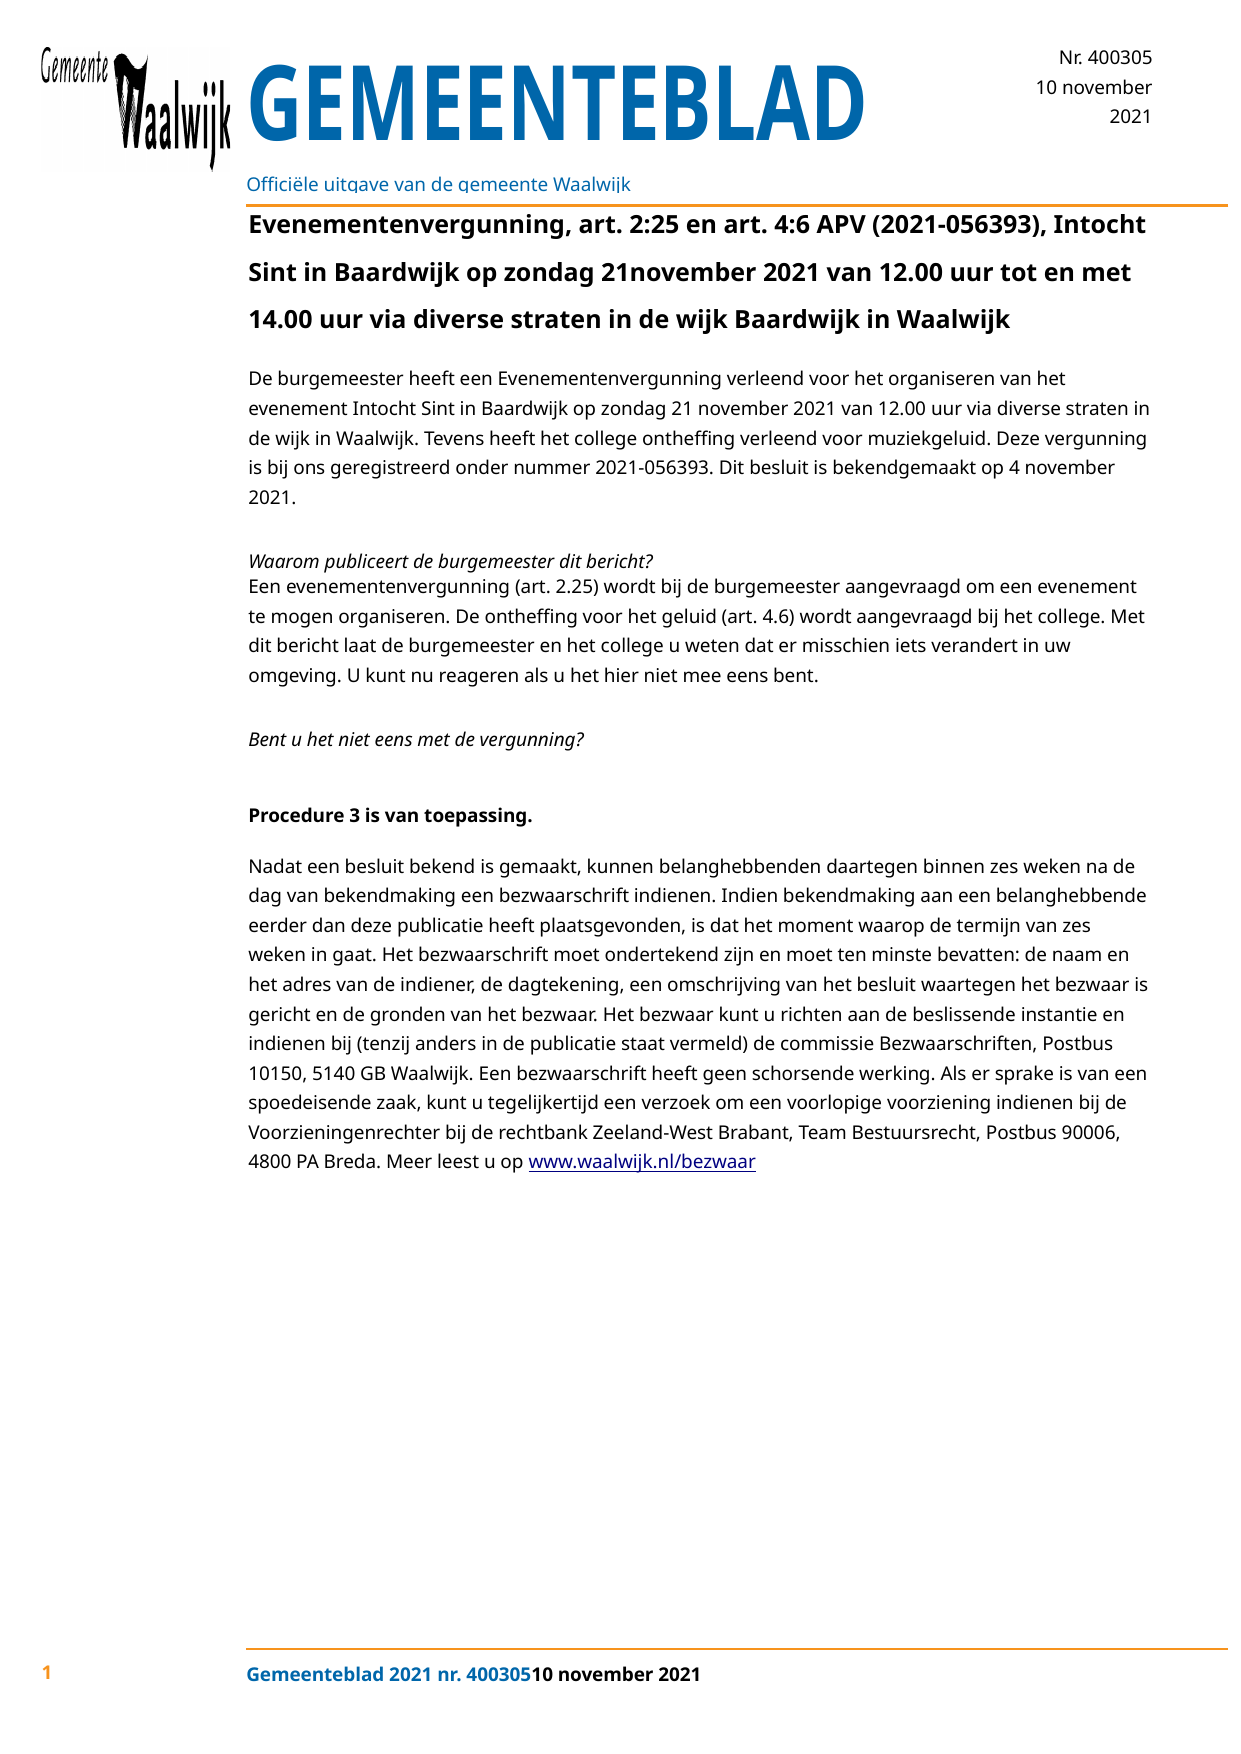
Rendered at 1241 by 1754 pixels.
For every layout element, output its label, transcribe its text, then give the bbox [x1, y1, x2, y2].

text Nadat een besluit bekend is gemaakt, kunnen belanghebbenden daartegen binnen zes weken na de dag van bekendmaking een bezwaarschrift indienen. Indien bekendmaking aan een belanghebbende eerder dan deze publicatie heeft plaatsgevonden, is dat het moment waarop de termijn van zes weken in gaat. Het bezwaarschrift moet ondertekend zijn en moet ten minste bevatten: de naam en het adres van de indiener, de dagtekening, een omschrijving van het besluit waartegen het bezwaar is gericht en de gronden van het bezwaar. Het bezwaar kunt u richten aan de beslissende instantie en indienen bij (tenzij anders in de publicatie staat vermeld) de commissie Bezwaarschriften, Postbus 10150, 5140 GB Waalwijk. Een bezwaarschrift heeft geen schorsende werking. Als er sprake is van een spoedeisende zaak, kunt u tegelijkertijd een verzoek om een voorlopige voorziening indienen bij de Voorzieningenrechter bij de rechtbank Zeeland-West Brabant, Team Bestuursrecht, Postbus 90006, 4800 PA Breda. Meer leest u op www.waalwijk.nl/bezwaar [248, 853, 1152, 1174]
picture [41, 47, 231, 172]
text Evenementenvergunning, art. 2:25 en art. 4:6 APV (2021-056393), Intocht Sint in Baardwijk op zondag 21november 2021 van 12.00 uur tot en met 14.00 uur via diverse straten in de wijk Baardwijk in Waalwijk [248, 207, 1152, 336]
text Procedure 3 is van toepassing. [248, 802, 1152, 828]
text De burgemeester heeft een Evenementenvergunning verleend voor het organiseren van het evenement Intocht Sint in Baardwijk op zondag 21 november 2021 van 12.00 uur via diverse straten in de wijk in Waalwijk. Tevens heeft het college ontheffing verleend voor muziekgeluid. Deze vergunning is bij ons geregistreerd onder nummer 2021-056393. Dit besluit is bekendgemaakt op 4 november 2021. [248, 366, 1152, 509]
text Bent u het niet eens met de vergunning? [248, 726, 1152, 752]
text Waarom publiceert de burgemeester dit bericht? [248, 548, 1152, 573]
text Een evenementenvergunning (art. 2.25) wordt bij de burgemeester aangevraagd om een evenement te mogen organiseren. De ontheffing voor het geluid (art. 4.6) wordt aangevraagd bij het college. Met dit bericht laat de burgemeester en het college u weten dat er misschien iets verandert in uw omgeving. U kunt nu reageren als u het hier niet mee eens bent. [248, 573, 1152, 688]
